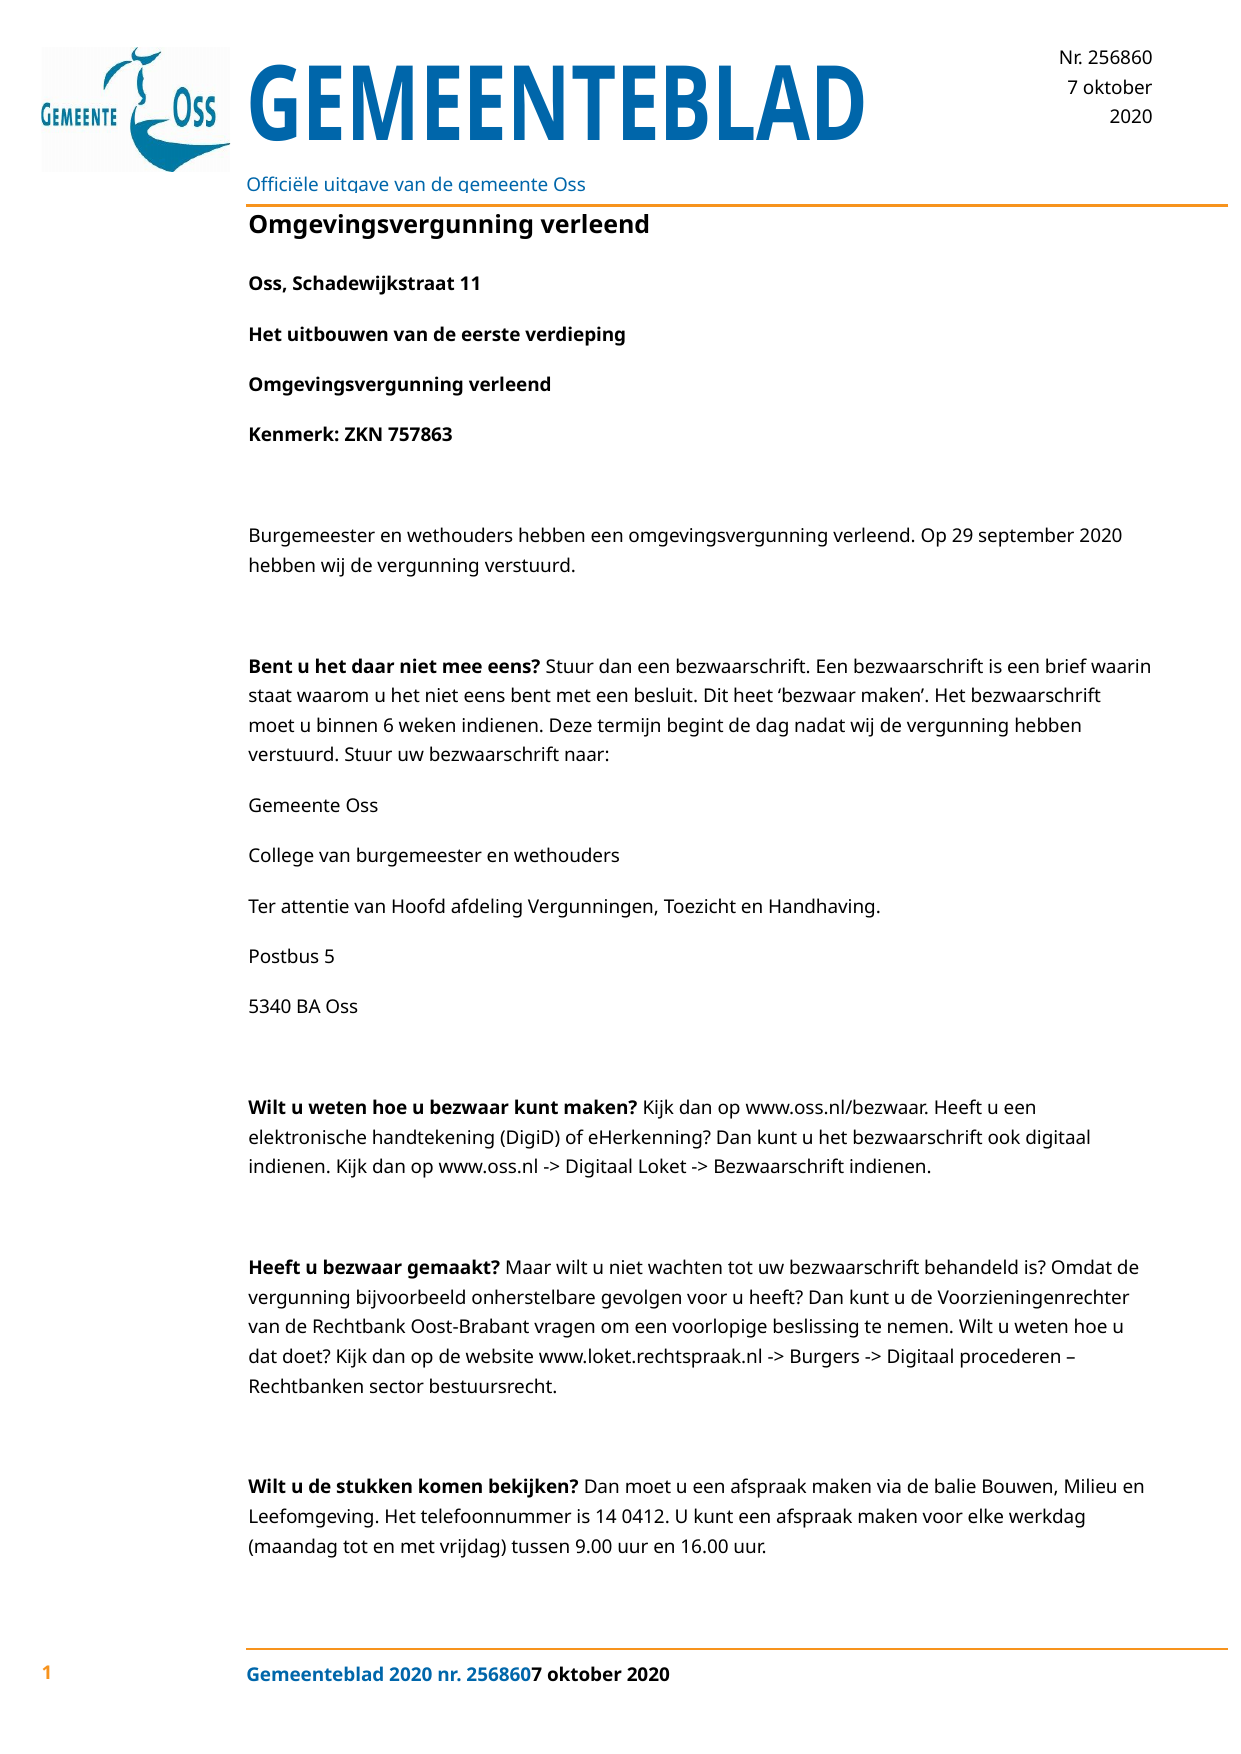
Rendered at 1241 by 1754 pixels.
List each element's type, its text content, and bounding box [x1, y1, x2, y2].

text Bent u het daar niet mee eens? Stuur dan een bezwaarschrift. Een bezwaarschrift is een brief waarin staat waarom u het niet eens bent met een besluit. Dit heet ‘bezwaar maken’. Het bezwaarschrift moet u binnen 6 weken indienen. Deze termijn begint de dag nadat wij de vergunning hebben verstuurd. Stuur uw bezwaarschrift naar: [248, 653, 1152, 767]
text Omgevingsvergunning verleend [248, 207, 1152, 241]
text Postbus 5 [248, 943, 1152, 969]
text Burgemeester en wethouders hebben een omgevingsvergunning verleend. Op 29 september 2020 hebben wij de vergunning verstuurd. [248, 522, 1152, 578]
text Omgevingsvergunning verleend [248, 371, 1152, 397]
text 5340 BA Oss [248, 994, 1152, 1019]
text Kenmerk: ZKN 757863 [248, 422, 1152, 447]
text Heeft u bezwaar gemaakt? Maar wilt u niet wachten tot uw bezwaarschrift behandeld is? Omdat de vergunning bijvoorbeeld onherstelbare gevolgen voor u heeft? Dan kunt u de Voorzieningenrechter van de Rechtbank Oost-Brabant vragen om een voorlopige beslissing te nemen. Wilt u weten hoe u dat doet? Kijk dan op de website www.loket.rechtspraak.nl -> Burgers -> Digitaal procederen – Rechtbanken sector bestuursrecht. [248, 1254, 1152, 1398]
text Oss, Schadewijkstraat 11 [248, 270, 1152, 296]
picture [41, 47, 231, 172]
text Gemeente Oss [248, 792, 1152, 818]
text Het uitbouwen van de eerste verdieping [248, 321, 1152, 346]
text College van burgemeester en wethouders [248, 842, 1152, 868]
text Ter attentie van Hoofd afdeling Vergunningen, Toezicht en Handhaving. [248, 893, 1152, 918]
text Wilt u weten hoe u bezwaar kunt maken? Kijk dan op www.oss.nl/bezwaar. Heeft u een elektronische handtekening (DigiD) of eHerkenning? Dan kunt u het bezwaarschrift ook digitaal indienen. Kijk dan op www.oss.nl -> Digitaal Loket -> Bezwaarschrift indienen. [248, 1094, 1152, 1179]
text Wilt u de stukken komen bekijken? Dan moet u een afspraak maken via de balie Bouwen, Milieu en Leefomgeving. Het telefoonnummer is 14 0412. U kunt een afspraak maken voor elke werkdag (maandag tot en met vrijdag) tussen 9.00 uur en 16.00 uur. [248, 1474, 1152, 1558]
